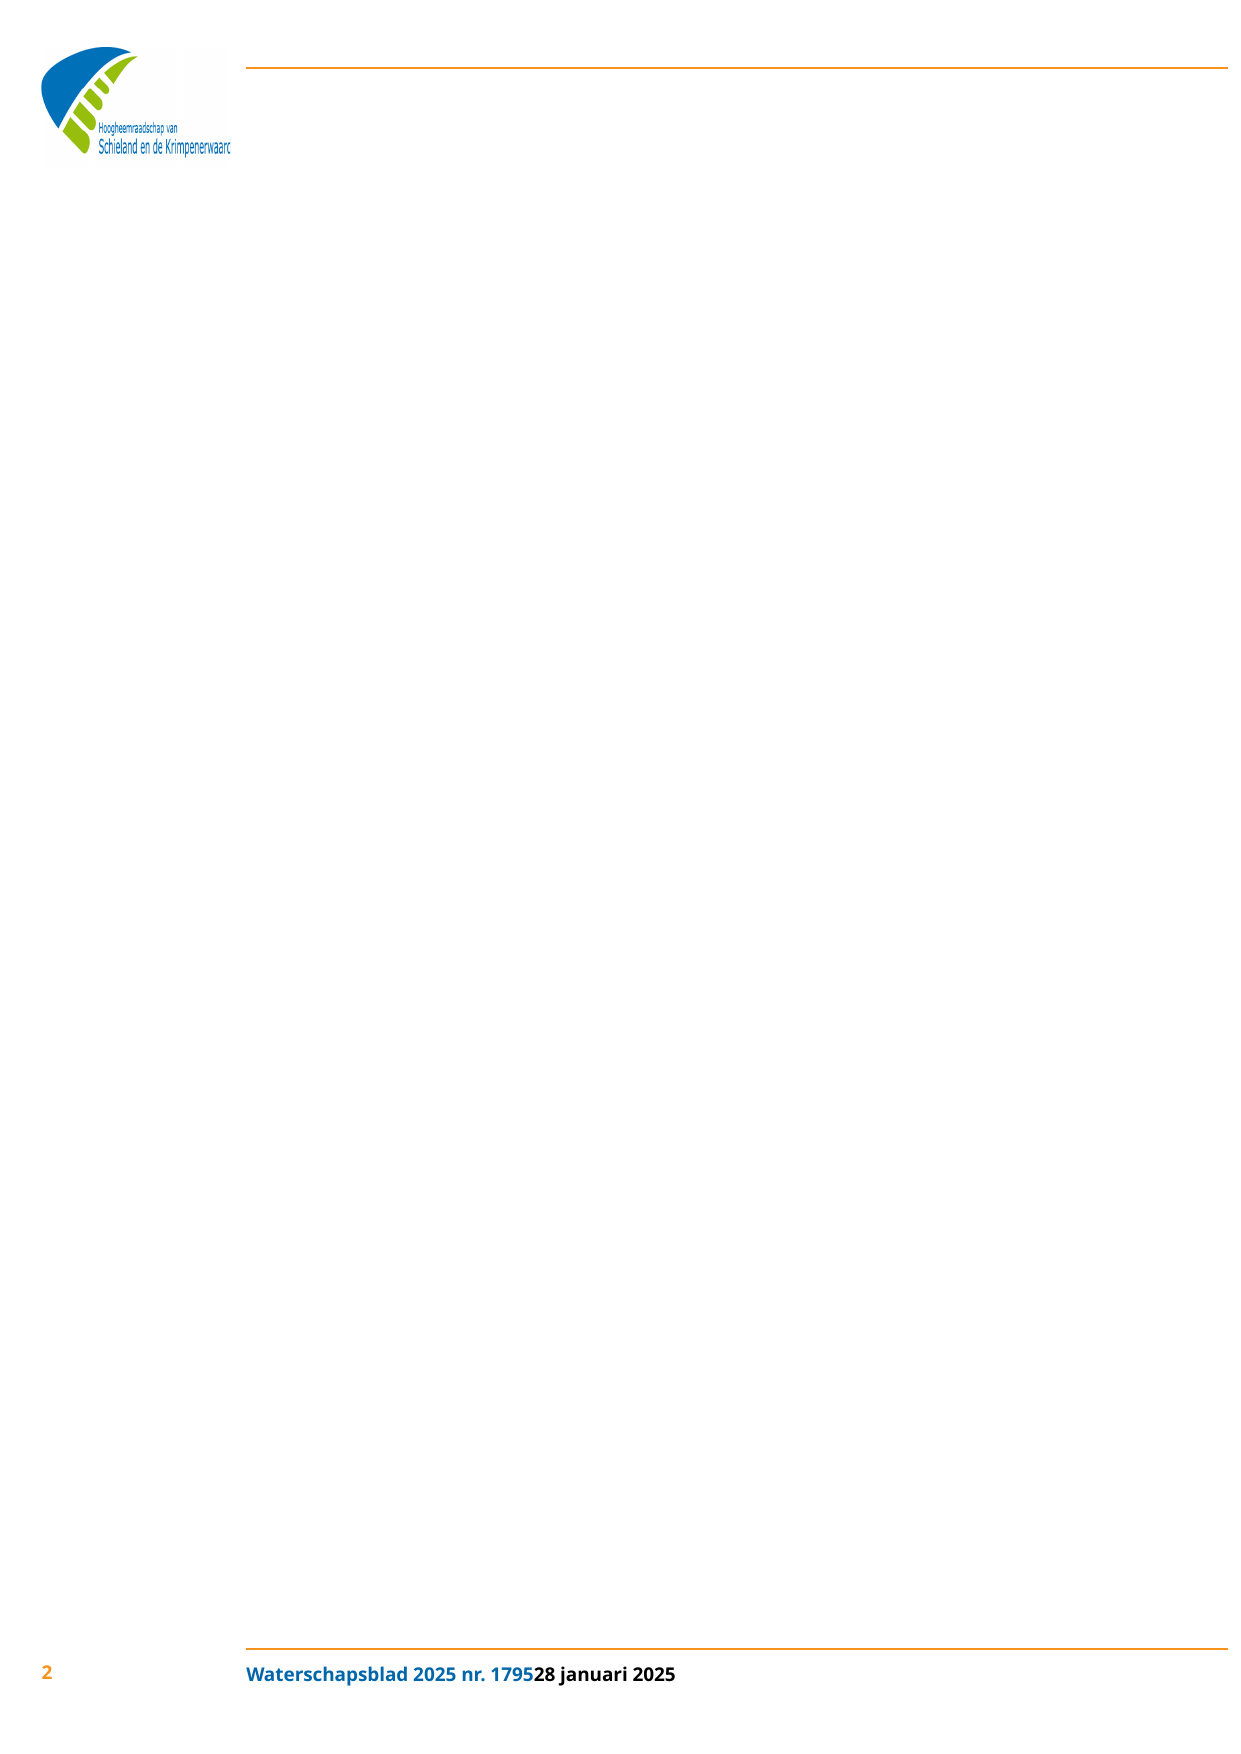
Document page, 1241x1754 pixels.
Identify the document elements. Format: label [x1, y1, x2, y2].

picture [41, 47, 231, 172]
